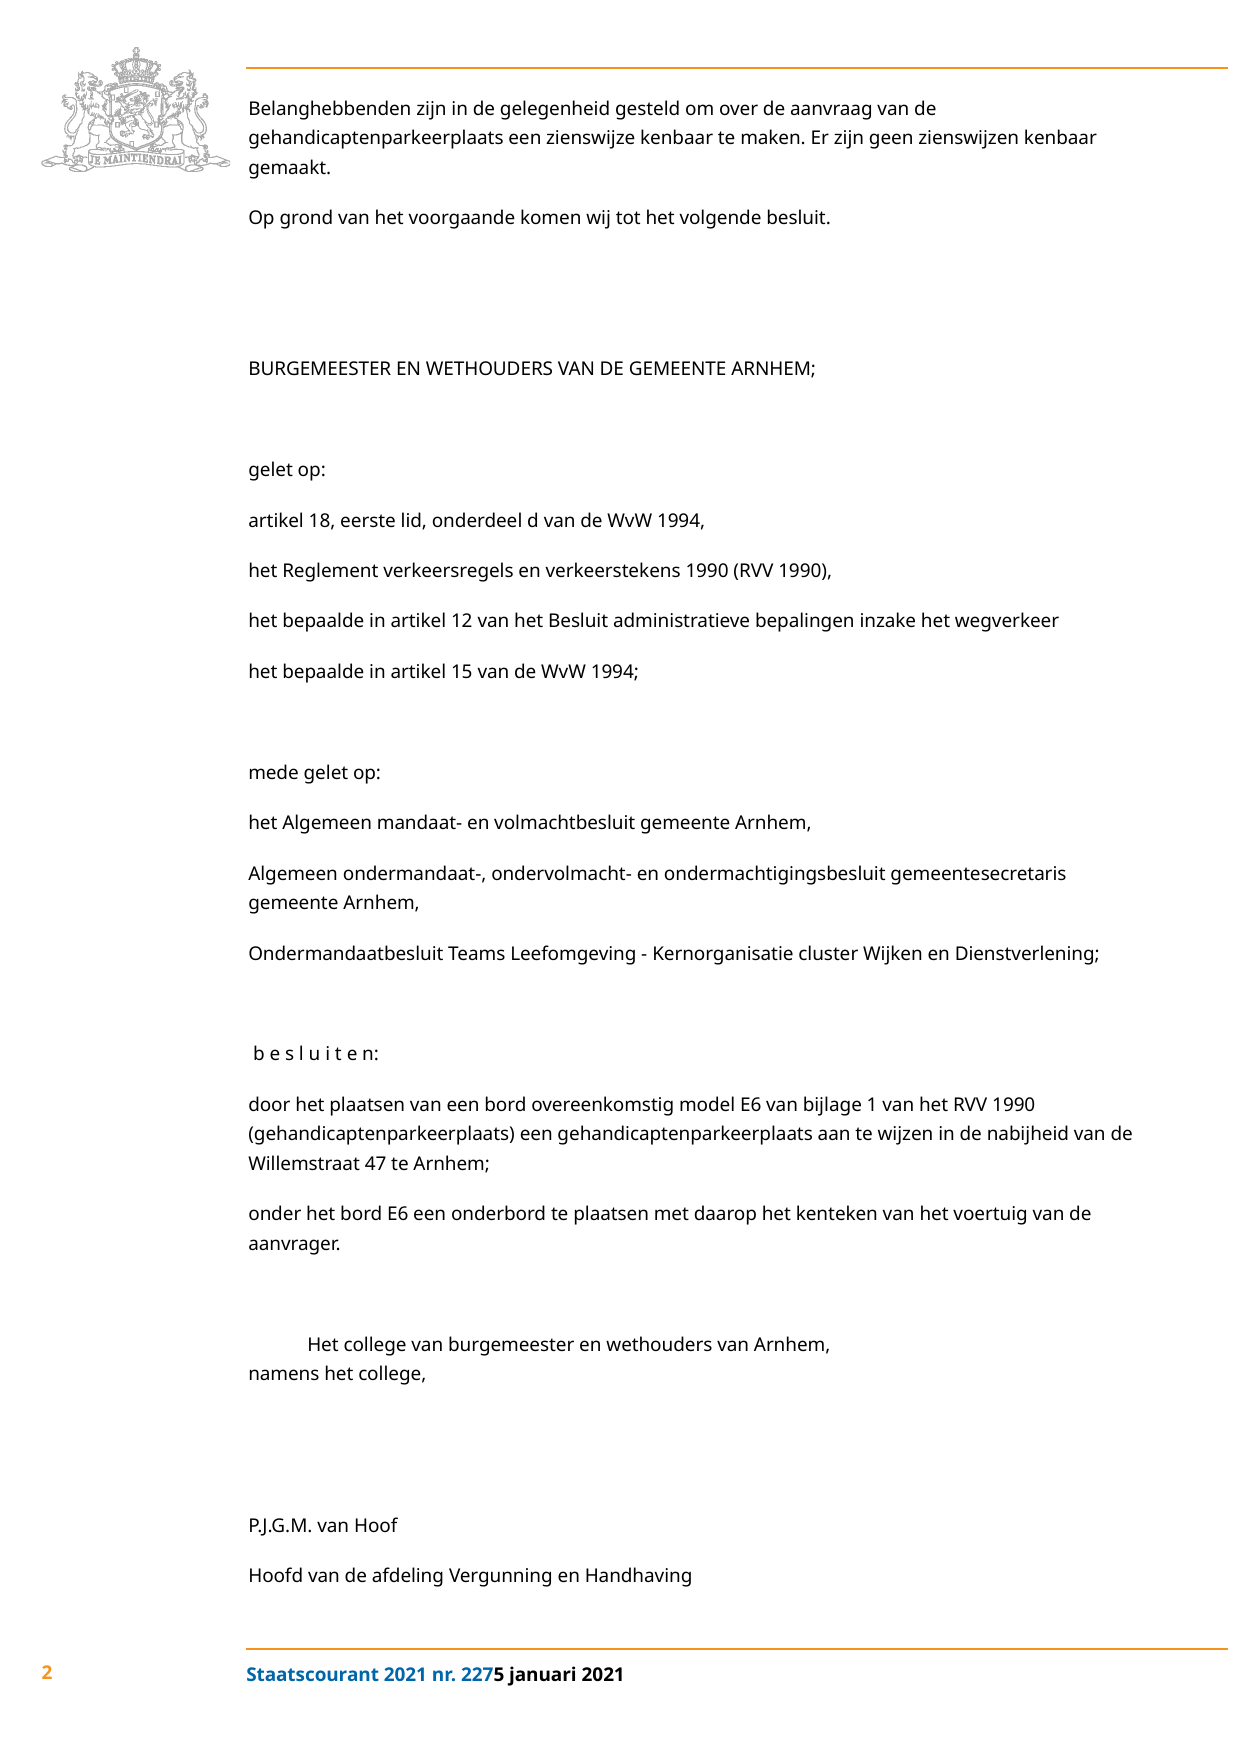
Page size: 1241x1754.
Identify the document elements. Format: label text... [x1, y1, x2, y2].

text Belanghebbenden zijn in de gelegenheid gesteld om over de aanvraag van de gehandicaptenparkeerplaats een zienswijze kenbaar te maken. Er zijn geen zienswijzen kenbaar gemaakt. [248, 95, 1152, 180]
list Het college van burgemeester en wethouders van Arnhem, [248, 1331, 1152, 1357]
text namens het college, [248, 1361, 1152, 1386]
text artikel 18, eerste lid, onderdeel d van de WvW 1994, [248, 507, 1152, 533]
text het Algemeen mandaat- en volmachtbesluit gemeente Arnhem, [248, 809, 1152, 835]
text het bepaalde in artikel 12 van het Besluit administratieve bepalingen inzake het wegverkeer [248, 608, 1152, 633]
text mede gelet op: [248, 759, 1152, 785]
text BURGEMEESTER EN WETHOUDERS VAN DE GEMEENTE ARNHEM; [248, 356, 1152, 381]
text Op grond van het voorgaande komen wij tot het volgende besluit. [248, 204, 1152, 230]
text Algemeen ondermandaat-, ondervolmacht- en ondermachtigingsbesluit gemeentesecretaris gemeente Arnhem, [248, 860, 1152, 915]
text P.J.G.M. van Hoof [248, 1512, 1152, 1538]
text door het plaatsen van een bord overeenkomstig model E6 van bijlage 1 van het RVV 1990 (gehandicaptenparkeerplaats) een gehandicaptenparkeerplaats aan te wijzen in de nabijheid van de Willemstraat 47 te Arnhem; [248, 1091, 1152, 1176]
text het bepaalde in artikel 15 van de WvW 1994; [248, 658, 1152, 684]
text Hoofd van de afdeling Vergunning en Handhaving [248, 1562, 1152, 1588]
text het Reglement verkeersregels en verkeerstekens 1990 (RVV 1990), [248, 557, 1152, 583]
text Ondermandaatbesluit Teams Leefomgeving - Kernorganisatie cluster Wijken en Dienstverlening; [248, 940, 1152, 966]
text b e s l u i t e n: [248, 1041, 1152, 1066]
text gelet op: [248, 456, 1152, 482]
text onder het bord E6 een onderbord te plaatsen met daarop het kenteken van het voertuig van de aanvrager. [248, 1201, 1152, 1256]
picture [41, 47, 231, 172]
